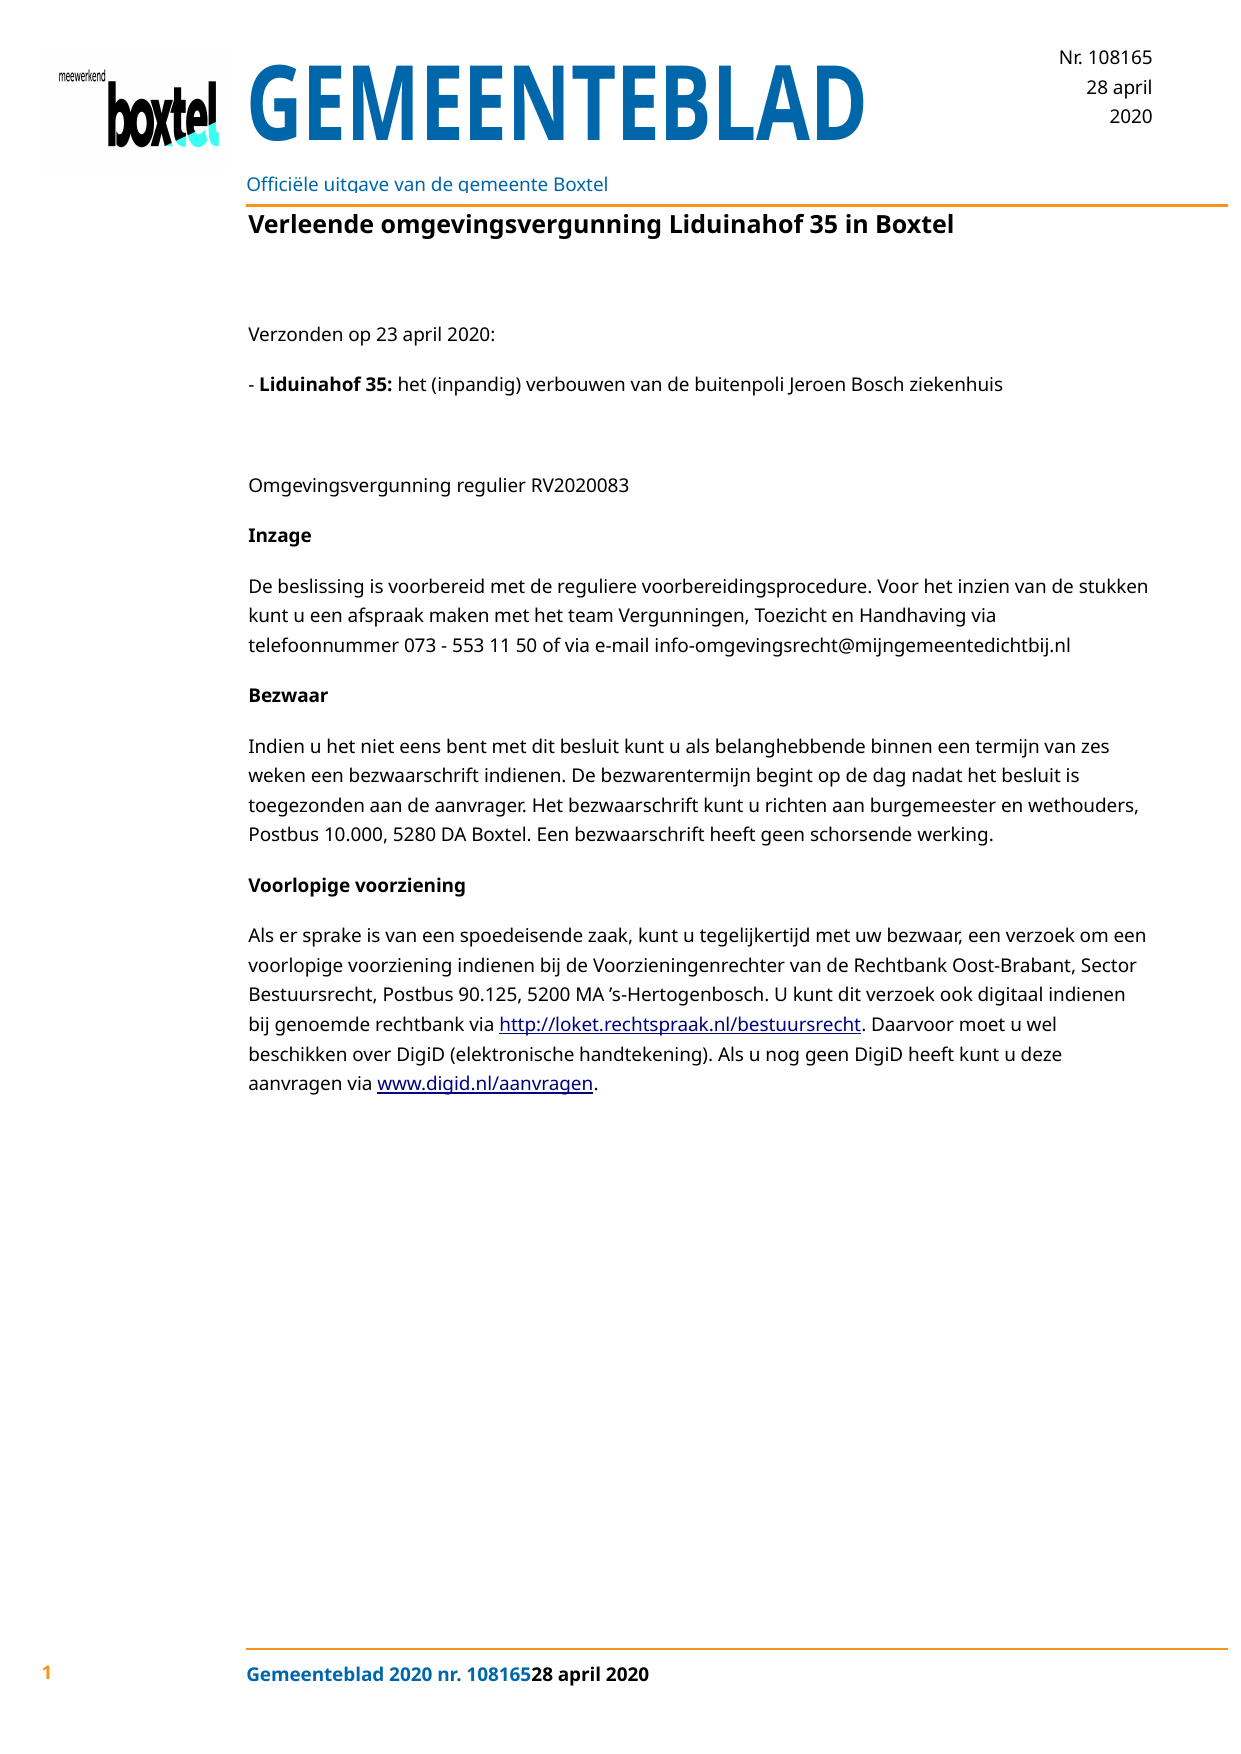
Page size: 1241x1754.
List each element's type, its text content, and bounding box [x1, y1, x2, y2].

picture [41, 47, 231, 172]
text Voorlopige voorziening [248, 872, 1152, 898]
text Omgevingsvergunning regulier RV2020083 [248, 472, 1152, 498]
text De beslissing is voorbereid met de reguliere voorbereidingsprocedure. Voor het inzien van de stukken kunt u een afspraak maken met het team Vergunningen, Toezicht en Handhaving via telefoonnummer 073 - 553 11 50 of via e-mail info-omgevingsrecht@mijngemeentedichtbij.nl [248, 573, 1152, 658]
text Verzonden op 23 april 2020: [248, 321, 1152, 346]
text Bezwaar [248, 682, 1152, 708]
text Inzage [248, 522, 1152, 548]
text Indien u het niet eens bent met dit besluit kunt u als belanghebbende binnen een termijn van zes weken een bezwaarschrift indienen. De bezwarentermijn begint op de dag nadat het besluit is toegezonden aan de aanvrager. Het bezwaarschrift kunt u richten aan burgemeester en wethouders, Postbus 10.000, 5280 DA Boxtel. Een bezwaarschrift heeft geen schorsende werking. [248, 733, 1152, 847]
text - Liduinahof 35: het (inpandig) verbouwen van de buitenpoli Jeroen Bosch ziekenhuis [248, 371, 1152, 397]
text Als er sprake is van een spoedeisende zaak, kunt u tegelijkertijd met uw bezwaar, een verzoek om een voorlopige voorziening indienen bij de Voorzieningenrechter van de Rechtbank Oost-Brabant, Sector Bestuursrecht, Postbus 90.125, 5200 MA ’s-Hertogenbosch. U kunt dit verzoek ook digitaal indienen bij genoemde rechtbank via http://loket.rechtspraak.nl/bestuursrecht. Daarvoor moet u wel beschikken over DigiD (elektronische handtekening). Als u nog geen DigiD heeft kunt u deze aanvragen via www.digid.nl/aanvragen. [248, 922, 1152, 1096]
text Verleende omgevingsvergunning Liduinahof 35 in Boxtel [248, 207, 1152, 241]
